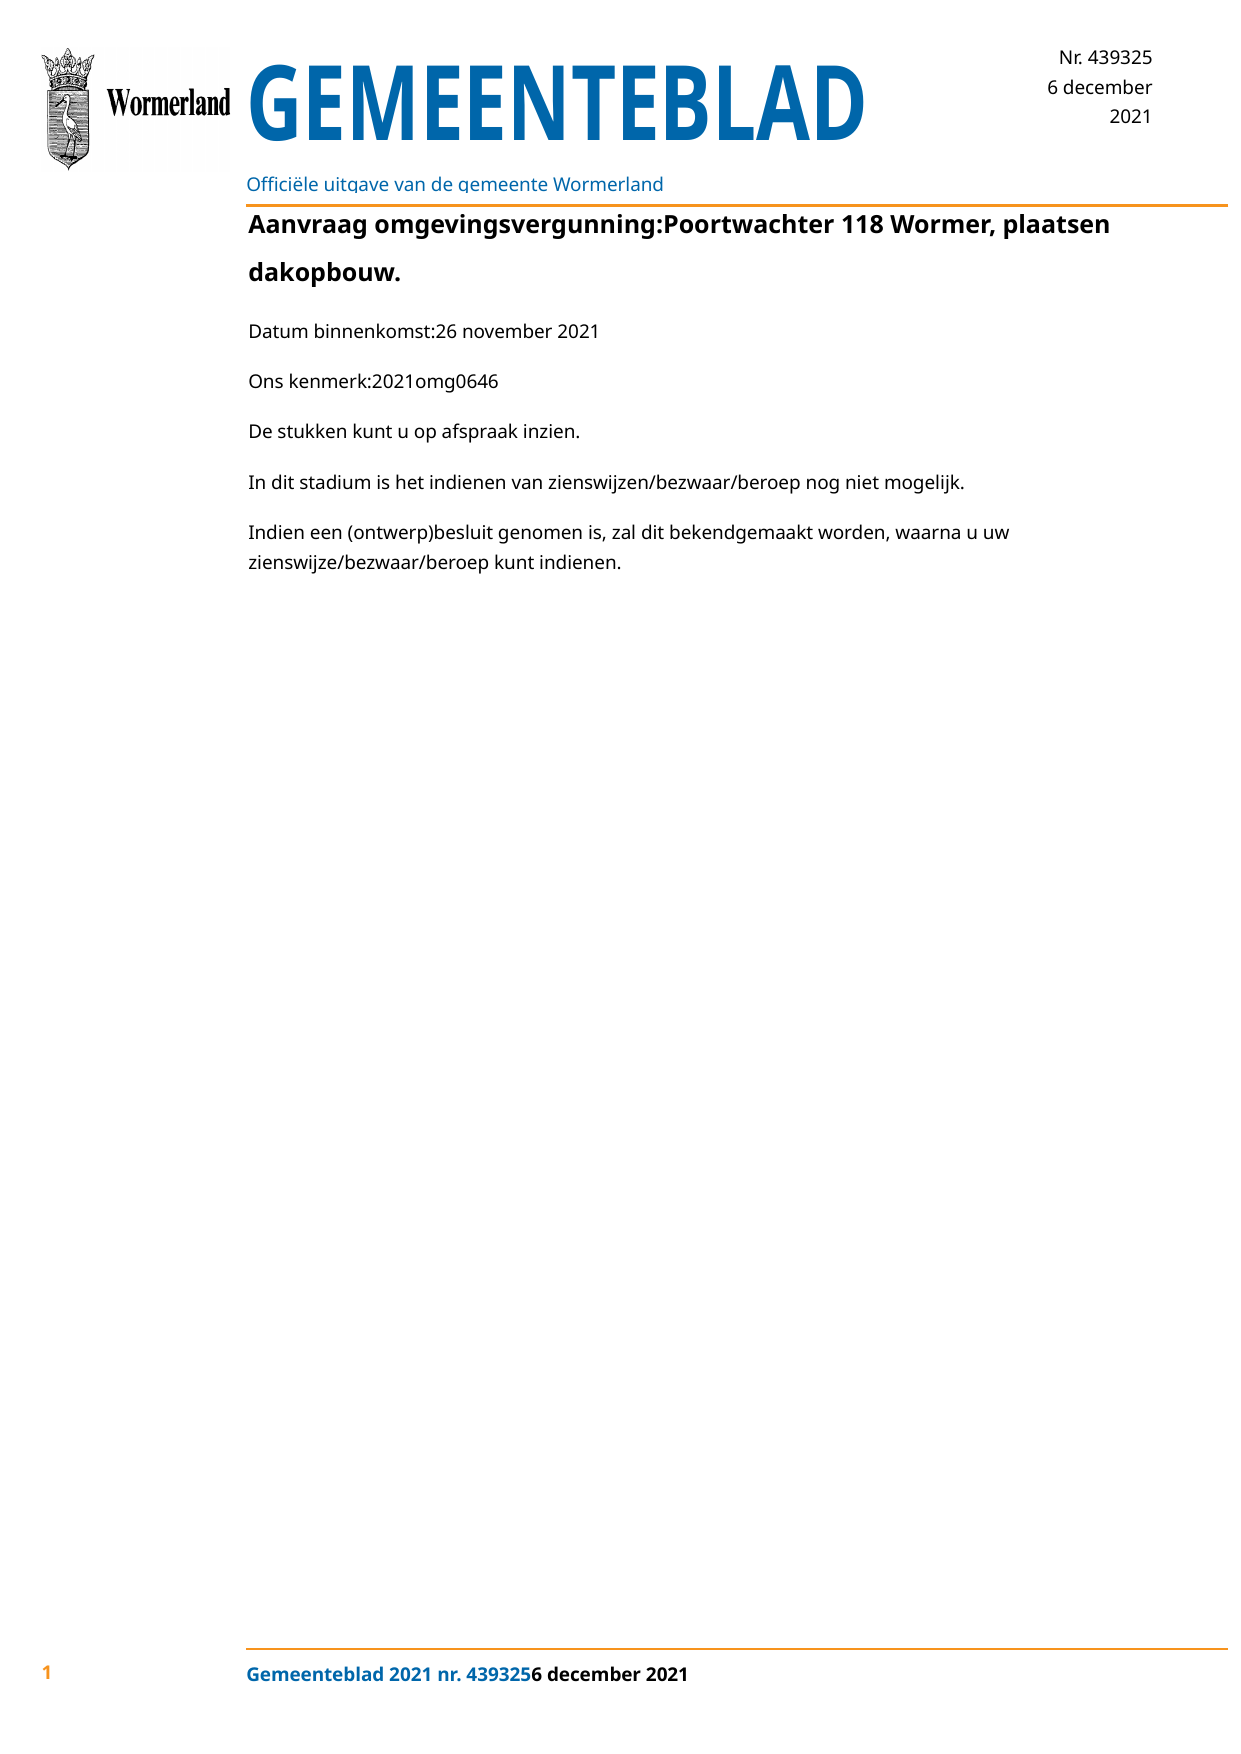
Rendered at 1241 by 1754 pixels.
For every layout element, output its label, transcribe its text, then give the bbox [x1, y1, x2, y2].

text Aanvraag omgevingsvergunning:Poortwachter 118 Wormer, plaatsen dakopbouw. [248, 207, 1152, 288]
text Indien een (ontwerp)besluit genomen is, zal dit bekendgemaakt worden, waarna u uw zienswijze/bezwaar/beroep kunt indienen. [248, 519, 1152, 575]
text Ons kenmerk:2021omg0646 [248, 368, 1152, 394]
text In dit stadium is het indienen van zienswijzen/bezwaar/beroep nog niet mogelijk. [248, 469, 1152, 495]
text Datum binnenkomst:26 november 2021 [248, 318, 1152, 344]
text De stukken kunt u op afspraak inzien. [248, 419, 1152, 444]
picture [41, 47, 231, 172]
